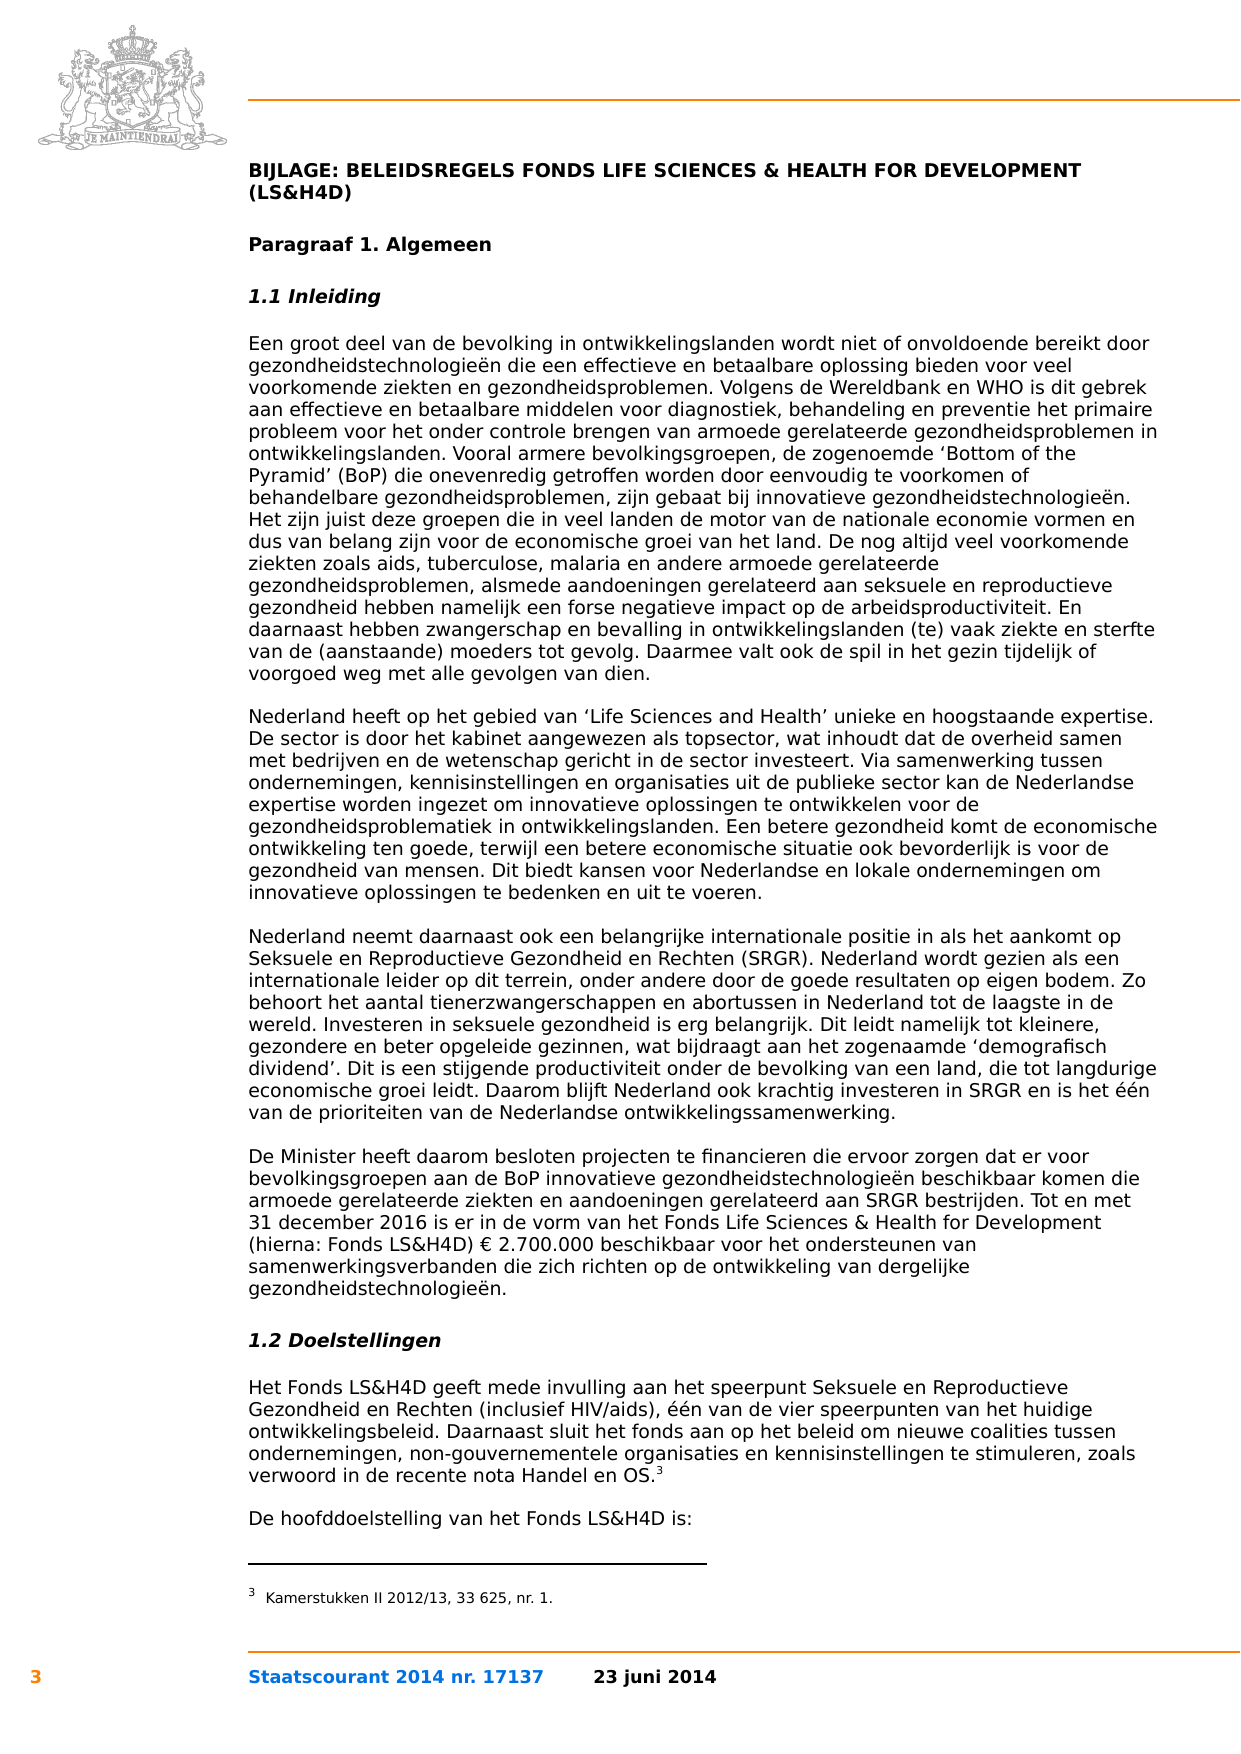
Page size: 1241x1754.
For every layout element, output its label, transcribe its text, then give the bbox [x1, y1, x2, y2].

subtitle Paragraaf 1. Algemeen [248, 234, 1163, 256]
text Nederland heeft op het gebied van ‘Life Sciences and Health’ unieke en hoogstaande expertise. De sector is door het kabinet aangewezen als topsector, wat inhoudt dat de overheid samen met bedrijven en de wetenschap gericht in de sector investeert. Via samenwerking tussen ondernemingen, kennisinstellingen en organisaties uit de publieke sector kan de Nederlandse expertise worden ingezet om innovatieve oplossingen te ontwikkelen voor de gezondheidsproblematiek in ontwikkelingslanden. Een betere gezondheid komt de economische ontwikkeling ten goede, terwijl een betere economische situatie ook bevorderlijk is voor de gezondheid van mensen. Dit biedt kansen voor Nederlandse en lokale ondernemingen om innovatieve oplossingen te bedenken en uit te voeren. [248, 706, 1163, 904]
text De hoofddoelstelling van het Fonds LS&H4D is: [248, 1508, 1163, 1530]
picture [38, 25, 227, 150]
text Het Fonds LS&H4D geeft mede invulling aan het speerpunt Seksuele en Reproductieve Gezondheid en Rechten (inclusief HIV/aids), één van de vier speerpunten van het huidige ontwikkelingsbeleid. Daarnaast sluit het fonds aan op het beleid om nieuwe coalities tussen ondernemingen, non-gouvernementele organisaties en kennisinstellingen te stimuleren, zoals verwoord in de recente nota Handel en OS. [248, 1377, 1163, 1486]
subtitle BIJLAGE: BELEIDSREGELS FONDS LIFE SCIENCES & HEALTH FOR DEVELOPMENT (LS&H4D) [248, 160, 1163, 204]
text Een groot deel van de bevolking in ontwikkelingslanden wordt niet of onvoldoende bereikt door gezondheidstechnologieën die een effectieve en betaalbare oplossing bieden voor veel voorkomende ziekten en gezondheidsproblemen. Volgens de Wereldbank en WHO is dit gebrek aan effectieve en betaalbare middelen voor diagnostiek, behandeling en preventie het primaire probleem voor het onder controle brengen van armoede gerelateerde gezondheidsproblemen in ontwikkelingslanden. Vooral armere bevolkingsgroepen, de zogenoemde ‘Bottom of the Pyramid’ (BoP) die onevenredig getroffen worden door eenvoudig te voorkomen of behandelbare gezondheidsproblemen, zijn gebaat bij innovatieve gezondheidstechnologieën. Het zijn juist deze groepen die in veel landen de motor van de nationale economie vormen en dus van belang zijn voor de economische groei van het land. De nog altijd veel voorkomende ziekten zoals aids, tuberculose, malaria en andere armoede gerelateerde gezondheidsproblemen, alsmede aandoeningen gerelateerd aan seksuele en reproductieve gezondheid hebben namelijk een forse negatieve impact op de arbeidsproductiviteit. En daarnaast hebben zwangerschap en bevalling in ontwikkelingslanden (te) vaak ziekte en sterfte van de (aanstaande) moeders tot gevolg. Daarmee valt ook de spil in het gezin tijdelijk of voorgoed weg met alle gevolgen van dien. [248, 333, 1163, 684]
text De Minister heeft daarom besloten projecten te financieren die ervoor zorgen dat er voor bevolkingsgroepen aan de BoP innovatieve gezondheidstechnologieën beschikbaar komen die armoede gerelateerde ziekten en aandoeningen gerelateerd aan SRGR bestrijden. Tot en met 31 december 2016 is er in de vorm van het Fonds Life Sciences & Health for Development (hierna: Fonds LS&H4D) € 2.700.000 beschikbaar voor het ondersteunen van samenwerkingsverbanden die zich richten op de ontwikkeling van dergelijke gezondheidstechnologieën. [248, 1146, 1163, 1299]
subtitle 1.1 Inleiding [248, 286, 1163, 308]
text Kamerstukken II 2012/13, 33 625, nr. 1. [248, 1586, 1163, 1608]
subtitle 1.2 Doelstellingen [248, 1329, 1163, 1352]
text Nederland neemt daarnaast ook een belangrijke internationale positie in als het aankomt op Seksuele en Reproductieve Gezondheid en Rechten (SRGR). Nederland wordt gezien als een internationale leider op dit terrein, onder andere door de goede resultaten op eigen bodem. Zo behoort het aantal tienerzwangerschappen en abortussen in Nederland tot de laagste in de wereld. Investeren in seksuele gezondheid is erg belangrijk. Dit leidt namelijk tot kleinere, gezondere en beter opgeleide gezinnen, wat bijdraagt aan het zogenaamde ‘demografisch dividend’. Dit is een stijgende productiviteit onder de bevolking van een land, die tot langdurige economische groei leidt. Daarom blijft Nederland ook krachtig investeren in SRGR en is het één van de prioriteiten van de Nederlandse ontwikkelingssamenwerking. [248, 926, 1163, 1124]
